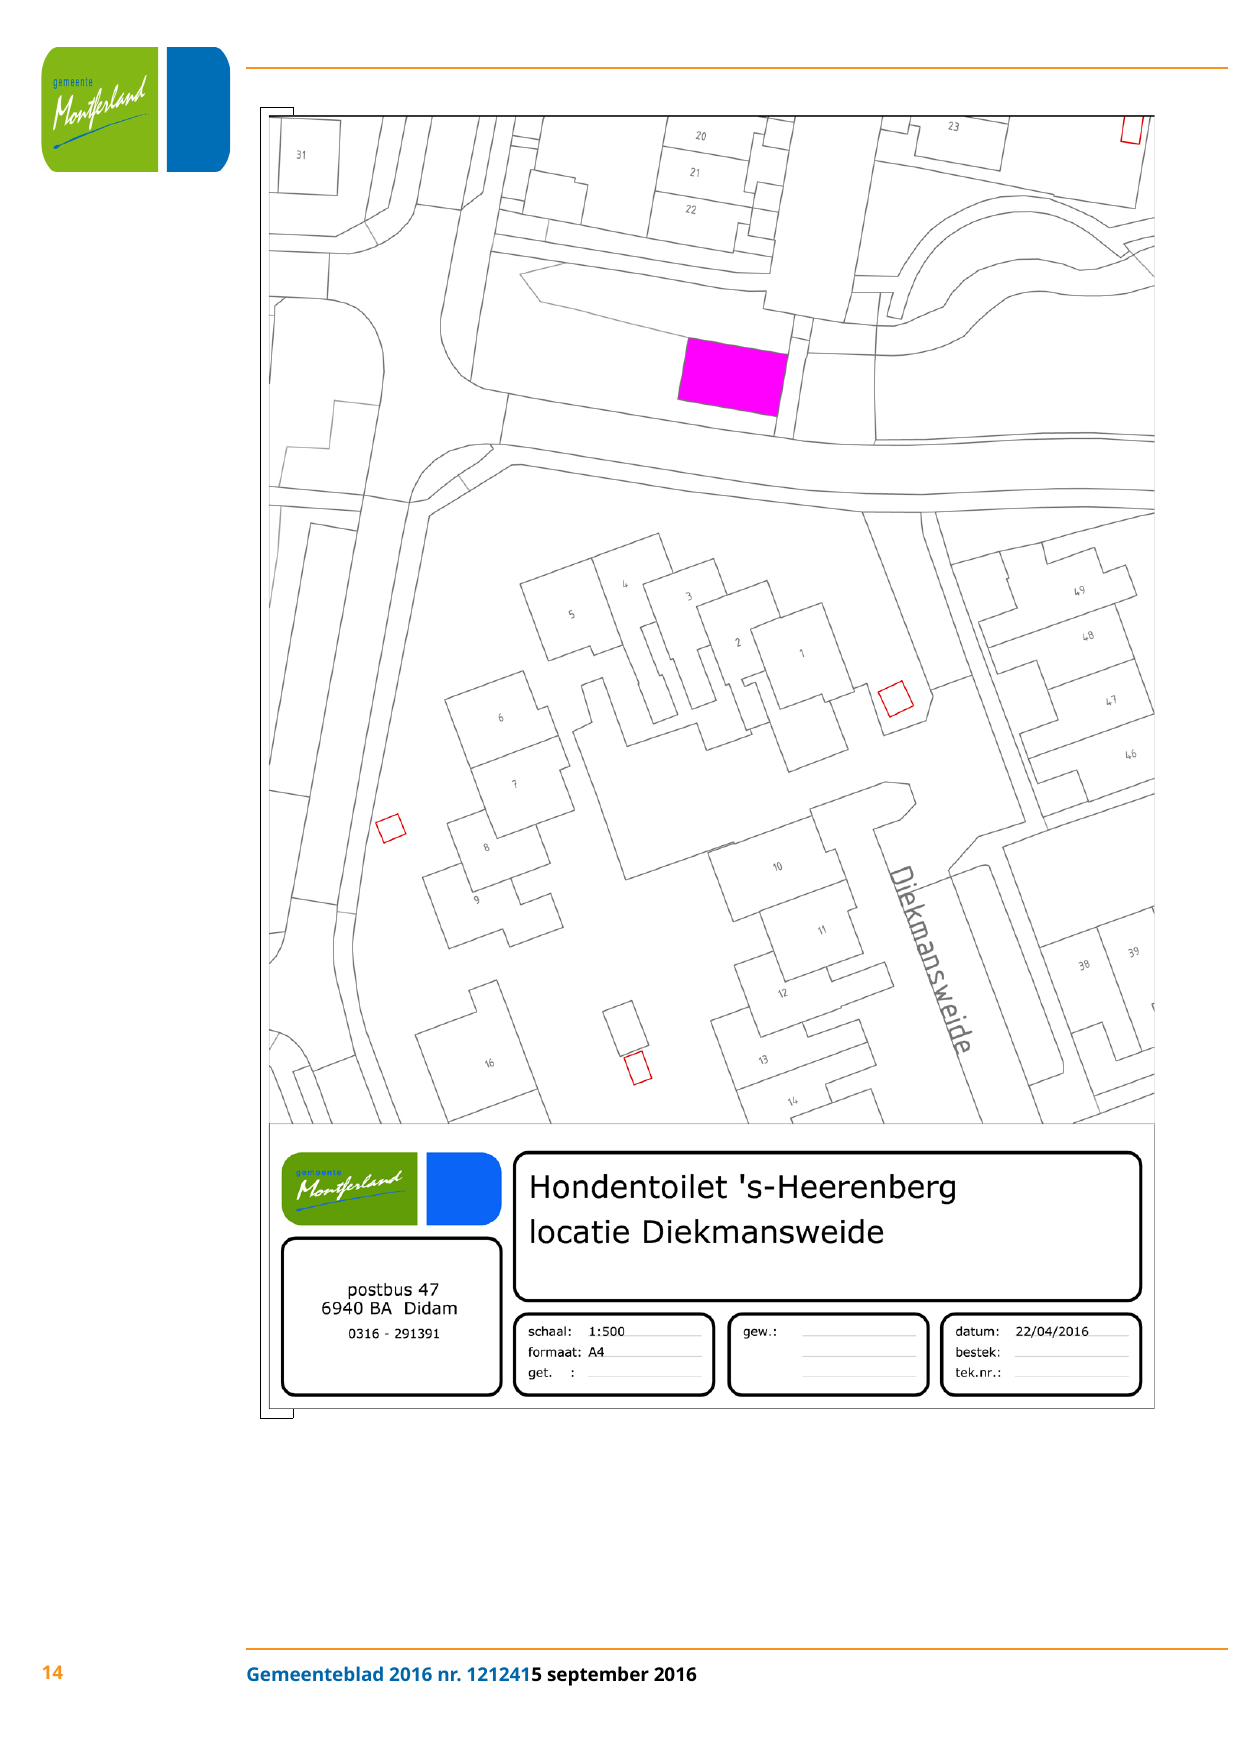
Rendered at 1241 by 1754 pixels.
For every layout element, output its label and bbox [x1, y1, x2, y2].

picture [41, 47, 231, 172]
picture [268, 115, 1155, 1409]
